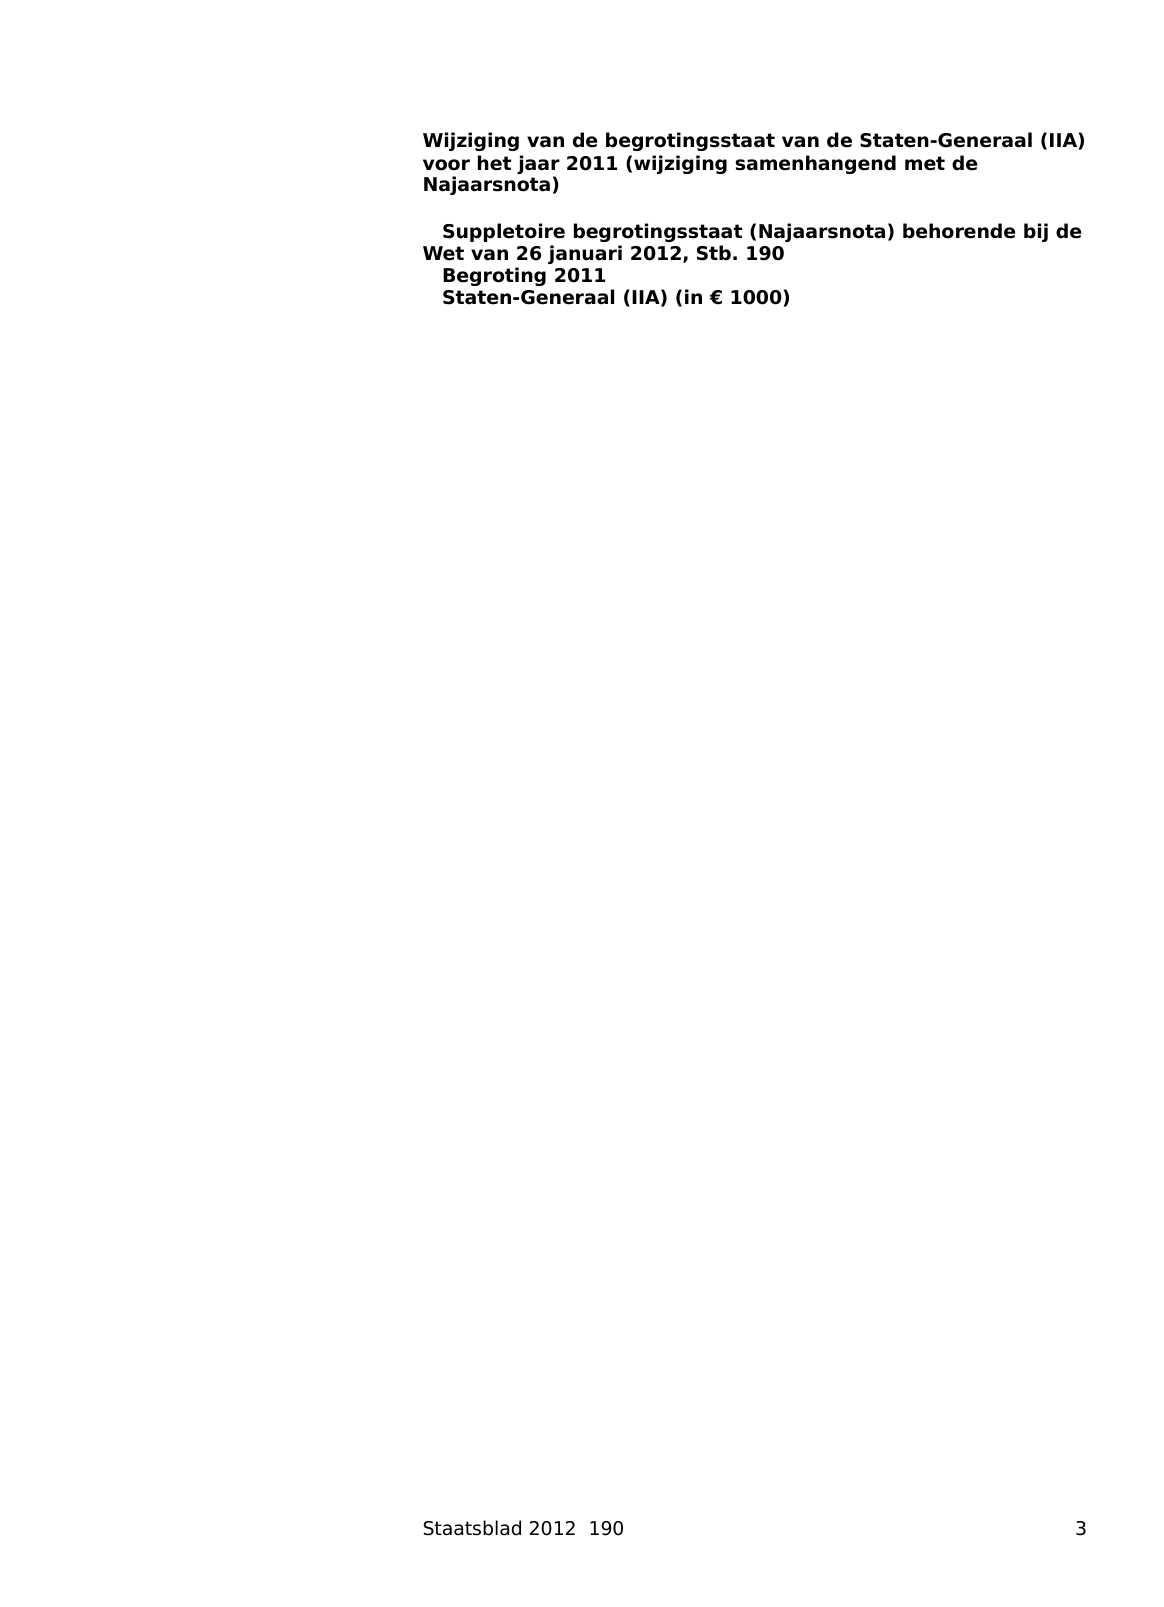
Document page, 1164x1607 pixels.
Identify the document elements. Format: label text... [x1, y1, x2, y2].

text Begroting 2011 [422, 265, 1087, 287]
text Suppletoire begrotingsstaat (Najaarsnota) behorende bij de Wet van 26 januari 2012, Stb. 190 [422, 221, 1087, 265]
subtitle Wijziging van de begrotingsstaat van de Staten-Generaal (IIA) voor het jaar 2011 (wijziging samenhangend met de Najaarsnota) [422, 130, 1087, 196]
text Staten-Generaal (IIA) (in € 1000) [422, 287, 1087, 309]
